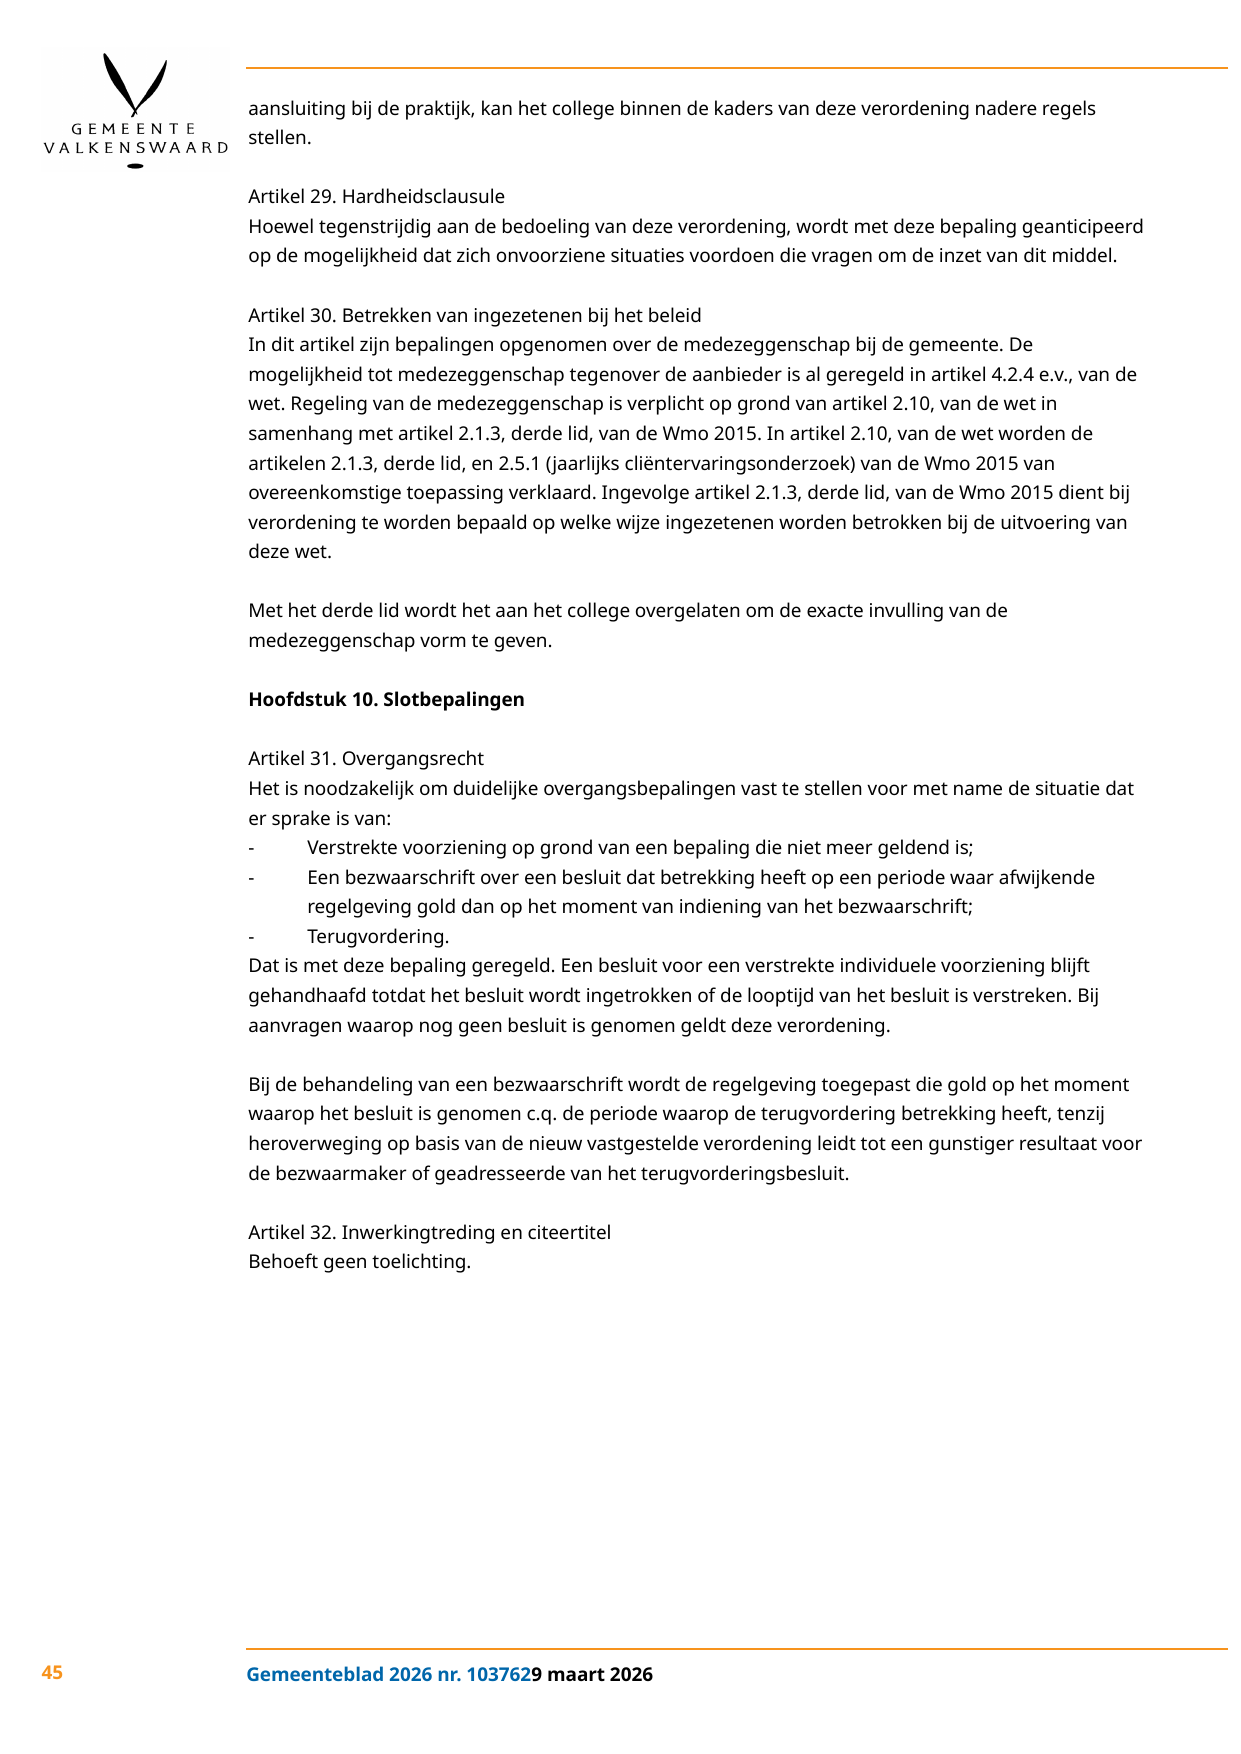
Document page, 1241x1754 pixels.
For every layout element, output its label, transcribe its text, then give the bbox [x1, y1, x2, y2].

list Verstrekte voorziening op grond van een bepaling die niet meer geldend is; [248, 834, 1152, 860]
text Met het derde lid wordt het aan het college overgelaten om de exacte invulling van de medezeggenschap vorm te geven. [248, 598, 1152, 653]
text aansluiting bij de praktijk, kan het college binnen de kaders van deze verordening nadere regels stellen. [248, 95, 1152, 150]
text Artikel 30. Betrekken van ingezetenen bij het beleid [248, 302, 1152, 328]
text Hoofdstuk 10. Slotbepalingen [248, 686, 1152, 712]
text Behoeft geen toelichting. [248, 1248, 1152, 1274]
list Een bezwaarschrift over een besluit dat betrekking heeft op een periode waar afwijkende regelgeving gold dan op het moment van indiening van het bezwaarschrift; [248, 864, 1152, 919]
text Het is noodzakelijk om duidelijke overgangsbepalingen vast te stellen voor met name de situatie dat er sprake is van: [248, 775, 1152, 831]
text Artikel 31. Overgangsrecht [248, 746, 1152, 771]
list Terugvordering. [248, 923, 1152, 949]
text Dat is met deze bepaling geregeld. Een besluit voor een verstrekte individuele voorziening blijft gehandhaafd totdat het besluit wordt ingetrokken of de looptijd van het besluit is verstreken. Bij aanvragen waarop nog geen besluit is genomen geldt deze verordening. [248, 953, 1152, 1038]
picture [41, 47, 231, 172]
text Bij de behandeling van een bezwaarschrift wordt de regelgeving toegepast die gold op het moment waarop het besluit is genomen c.q. de periode waarop de terugvordering betrekking heeft, tenzij heroverweging op basis van de nieuw vastgestelde verordening leidt tot een gunstiger resultaat voor de bezwaarmaker of geadresseerde van het terugvorderingsbesluit. [248, 1071, 1152, 1186]
text Artikel 29. Hardheidsclausule [248, 183, 1152, 209]
text Hoewel tegenstrijdig aan de bedoeling van deze verordening, wordt met deze bepaling geanticipeerd op de mogelijkheid dat zich onvoorziene situaties voordoen die vragen om de inzet van dit middel. [248, 213, 1152, 268]
text In dit artikel zijn bepalingen opgenomen over de medezeggenschap bij de gemeente. De mogelijkheid tot medezeggenschap tegenover de aanbieder is al geregeld in artikel 4.2.4 e.v., van de wet. Regeling van de medezeggenschap is verplicht op grond van artikel 2.10, van de wet in samenhang met artikel 2.1.3, derde lid, van de Wmo 2015. In artikel 2.10, van de wet worden de artikelen 2.1.3, derde lid, en 2.5.1 (jaarlijks cliëntervaringsonderzoek) van de Wmo 2015 van overeenkomstige toepassing verklaard. Ingevolge artikel 2.1.3, derde lid, van de Wmo 2015 dient bij verordening te worden bepaald op welke wijze ingezetenen worden betrokken bij de uitvoering van deze wet. [248, 331, 1152, 564]
text Artikel 32. Inwerkingtreding en citeertitel [248, 1219, 1152, 1245]
